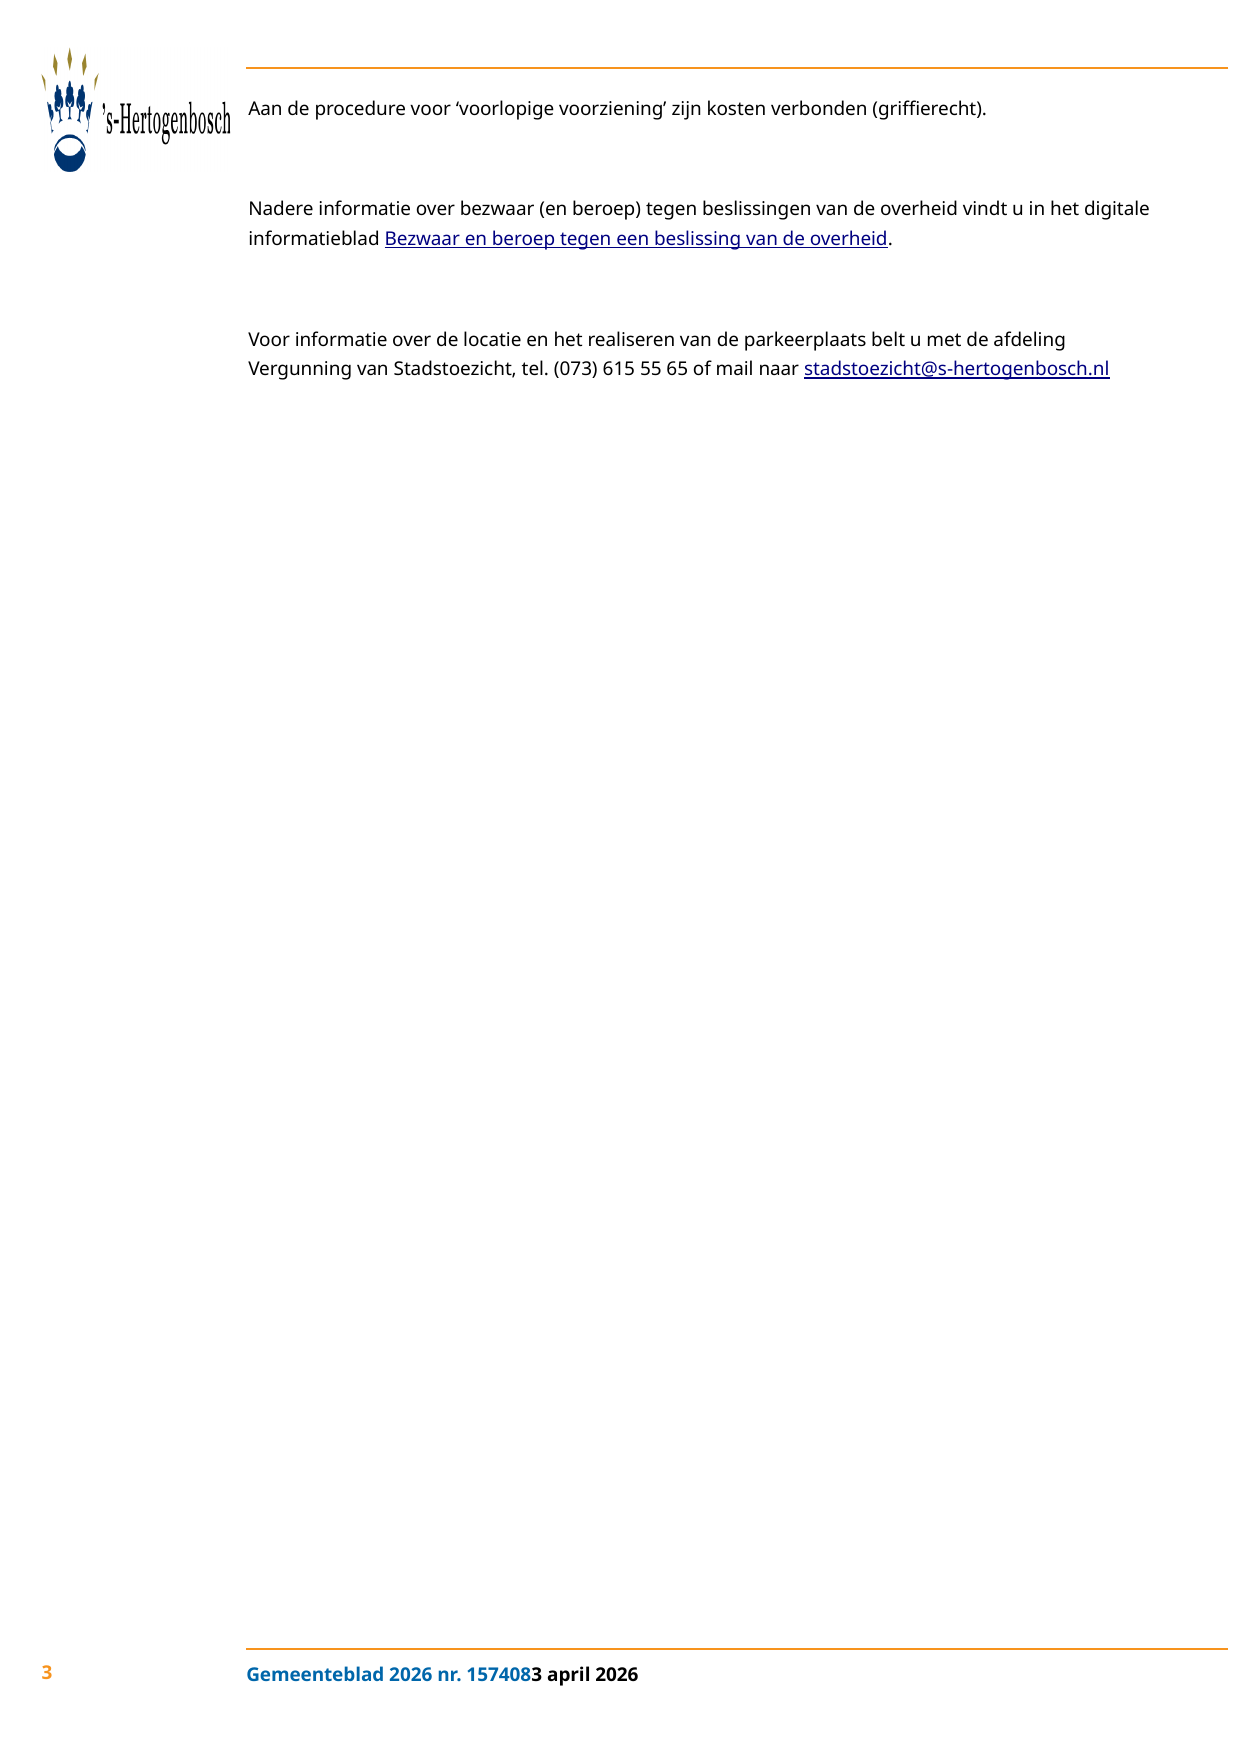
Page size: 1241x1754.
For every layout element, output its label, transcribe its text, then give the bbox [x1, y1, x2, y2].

text Nadere informatie over bezwaar (en beroep) tegen beslissingen van de overheid vindt u in het digitale informatieblad Bezwaar en beroep tegen een beslissing van de overheid. [248, 196, 1152, 251]
picture [41, 47, 231, 172]
text Aan de procedure voor ‘voorlopige voorziening’ zijn kosten verbonden (griffierecht). [248, 95, 1152, 121]
text Voor informatie over de locatie en het realiseren van de parkeerplaats belt u met de afdeling Vergunning van Stadstoezicht, tel. (073) 615 55 65 of mail naar stadstoezicht@s-hertogenbosch.nl [248, 326, 1152, 381]
